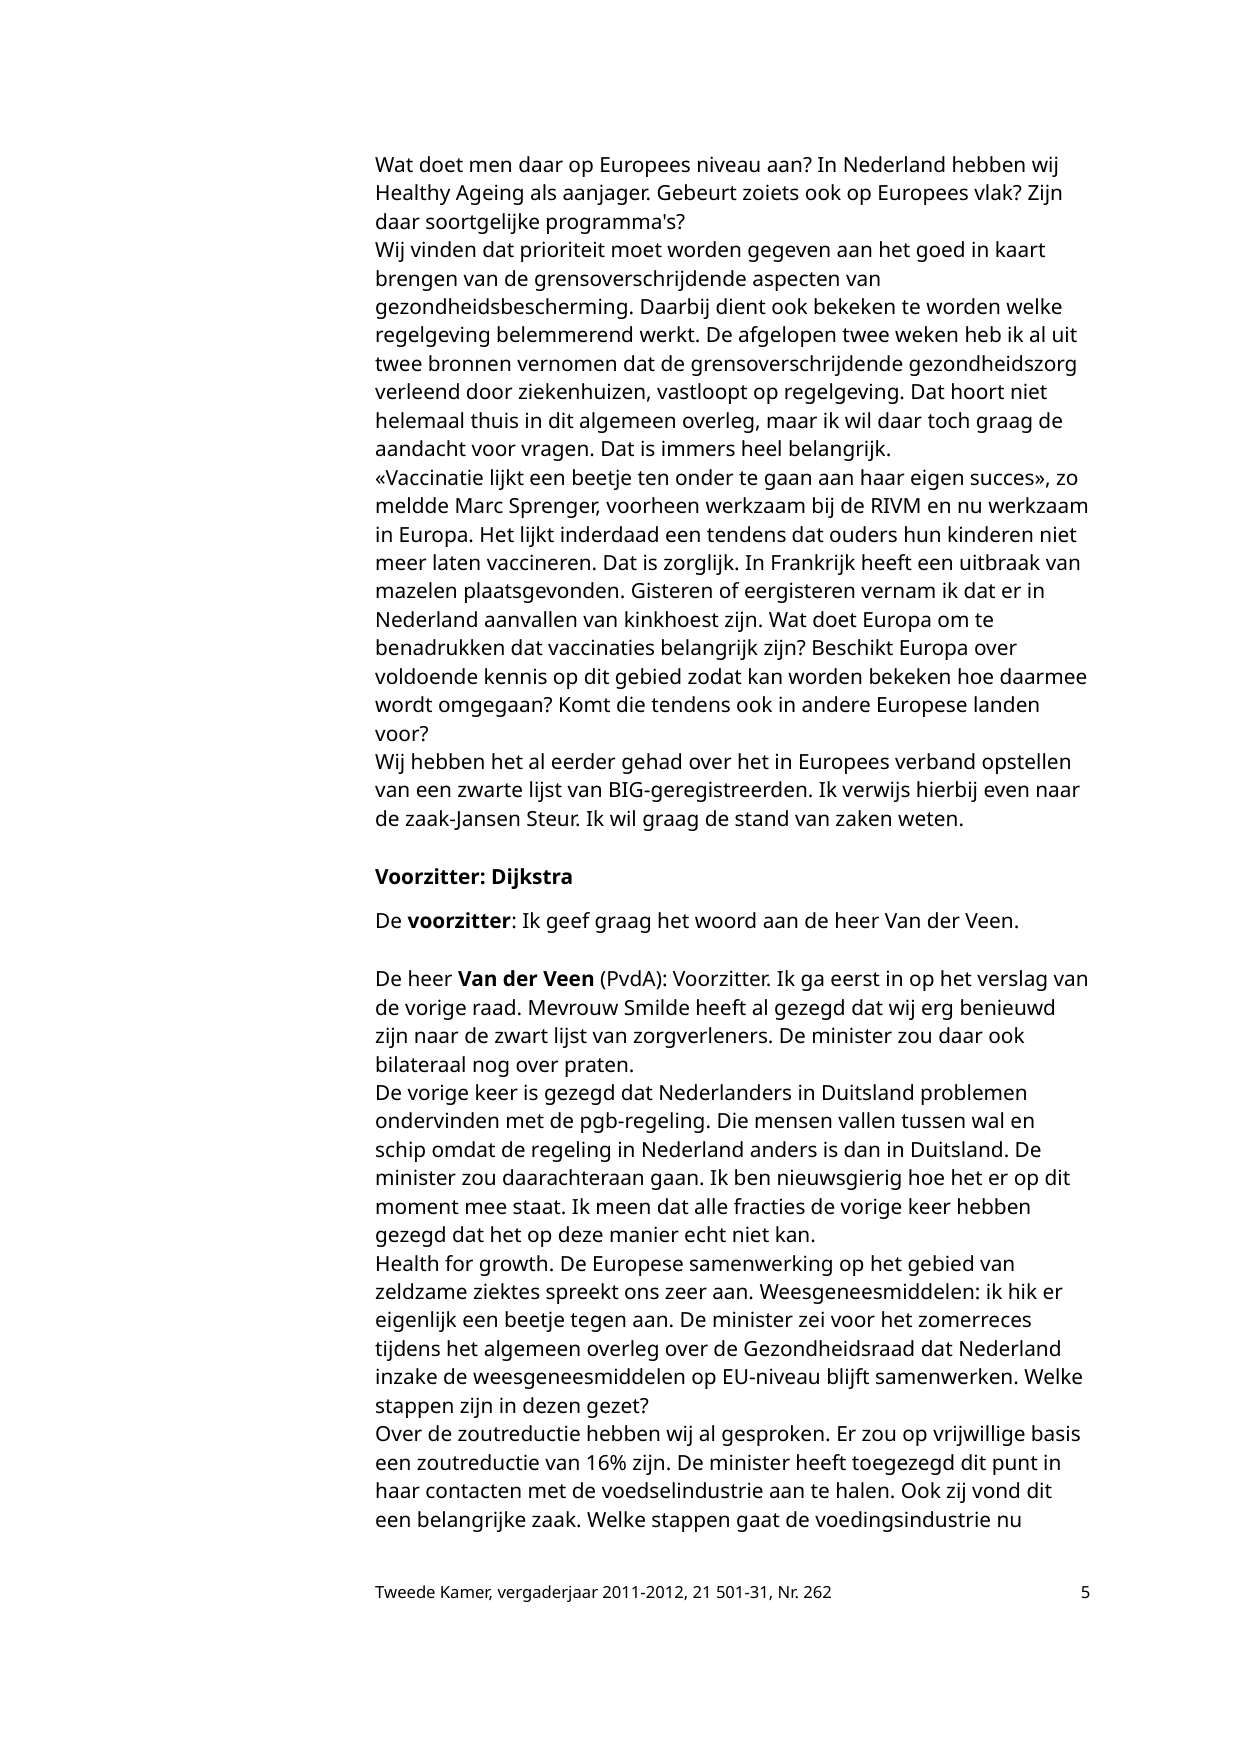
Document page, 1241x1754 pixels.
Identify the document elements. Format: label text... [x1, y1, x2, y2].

text Wij vinden dat prioriteit moet worden gegeven aan het goed in kaart brengen van de grensoverschrijdende aspecten van gezondheidsbescherming. Daarbij dient ook bekeken te worden welke regelgeving belemmerend werkt. De afgelopen twee weken heb ik al uit twee bronnen vernomen dat de grensoverschrijdende gezondheidszorg verleend door ziekenhuizen, vastloopt op regelgeving. Dat hoort niet helemaal thuis in dit algemeen overleg, maar ik wil daar toch graag de aandacht voor vragen. Dat is immers heel belangrijk. [375, 235, 1090, 463]
text De heer Van der Veen (PvdA): Voorzitter. Ik ga eerst in op het verslag van de vorige raad. Mevrouw Smilde heeft al gezegd dat wij erg benieuwd zijn naar de zwart lijst van zorgverleners. De minister zou daar ook bilateraal nog over praten. [375, 964, 1090, 1078]
text Wij hebben het al eerder gehad over het in Europees verband opstellen van een zwarte lijst van BIG-geregistreerden. Ik verwijs hierbij even naar de zaak-Jansen Steur. Ik wil graag de stand van zaken weten. [375, 747, 1090, 832]
text De voorzitter: Ik geef graag het woord aan de heer Van der Veen. [375, 906, 1090, 934]
text De vorige keer is gezegd dat Nederlanders in Duitsland problemen ondervinden met de pgb-regeling. Die mensen vallen tussen wal en schip omdat de regeling in Nederland anders is dan in Duitsland. De minister zou daarachteraan gaan. Ik ben nieuwsgierig hoe het er op dit moment mee staat. Ik meen dat alle fracties de vorige keer hebben gezegd dat het op deze manier echt niet kan. [375, 1078, 1090, 1249]
text Wat doet men daar op Europees niveau aan? In Nederland hebben wij Healthy Ageing als aanjager. Gebeurt zoiets ook op Europees vlak? Zijn daar soortgelijke programma's? [375, 150, 1090, 235]
text «Vaccinatie lijkt een beetje ten onder te gaan aan haar eigen succes», zo meldde Marc Sprenger, voorheen werkzaam bij de RIVM en nu werkzaam in Europa. Het lijkt inderdaad een tendens dat ouders hun kinderen niet meer laten vaccineren. Dat is zorglijk. In Frankrijk heeft een uitbraak van mazelen plaatsgevonden. Gisteren of eergisteren vernam ik dat er in Nederland aanvallen van kinkhoest zijn. Wat doet Europa om te benadrukken dat vaccinaties belangrijk zijn? Beschikt Europa over voldoende kennis op dit gebied zodat kan worden bekeken hoe daarmee wordt omgegaan? Komt die tendens ook in andere Europese landen voor? [375, 463, 1090, 747]
text Voorzitter: Dijkstra [375, 862, 1090, 891]
text Over de zoutreductie hebben wij al gesproken. Er zou op vrijwillige basis een zoutreductie van 16% zijn. De minister heeft toegezegd dit punt in haar contacten met de voedselindustrie aan te halen. Ook zij vond dit een belangrijke zaak. Welke stappen gaat de voedingsindustrie nu [375, 1419, 1090, 1533]
text Health for growth. De Europese samenwerking op het gebied van zeldzame ziektes spreekt ons zeer aan. Weesgeneesmiddelen: ik hik er eigenlijk een beetje tegen aan. De minister zei voor het zomerreces tijdens het algemeen overleg over de Gezondheidsraad dat Nederland inzake de weesgeneesmiddelen op EU-niveau blijft samenwerken. Welke stappen zijn in dezen gezet? [375, 1249, 1090, 1419]
